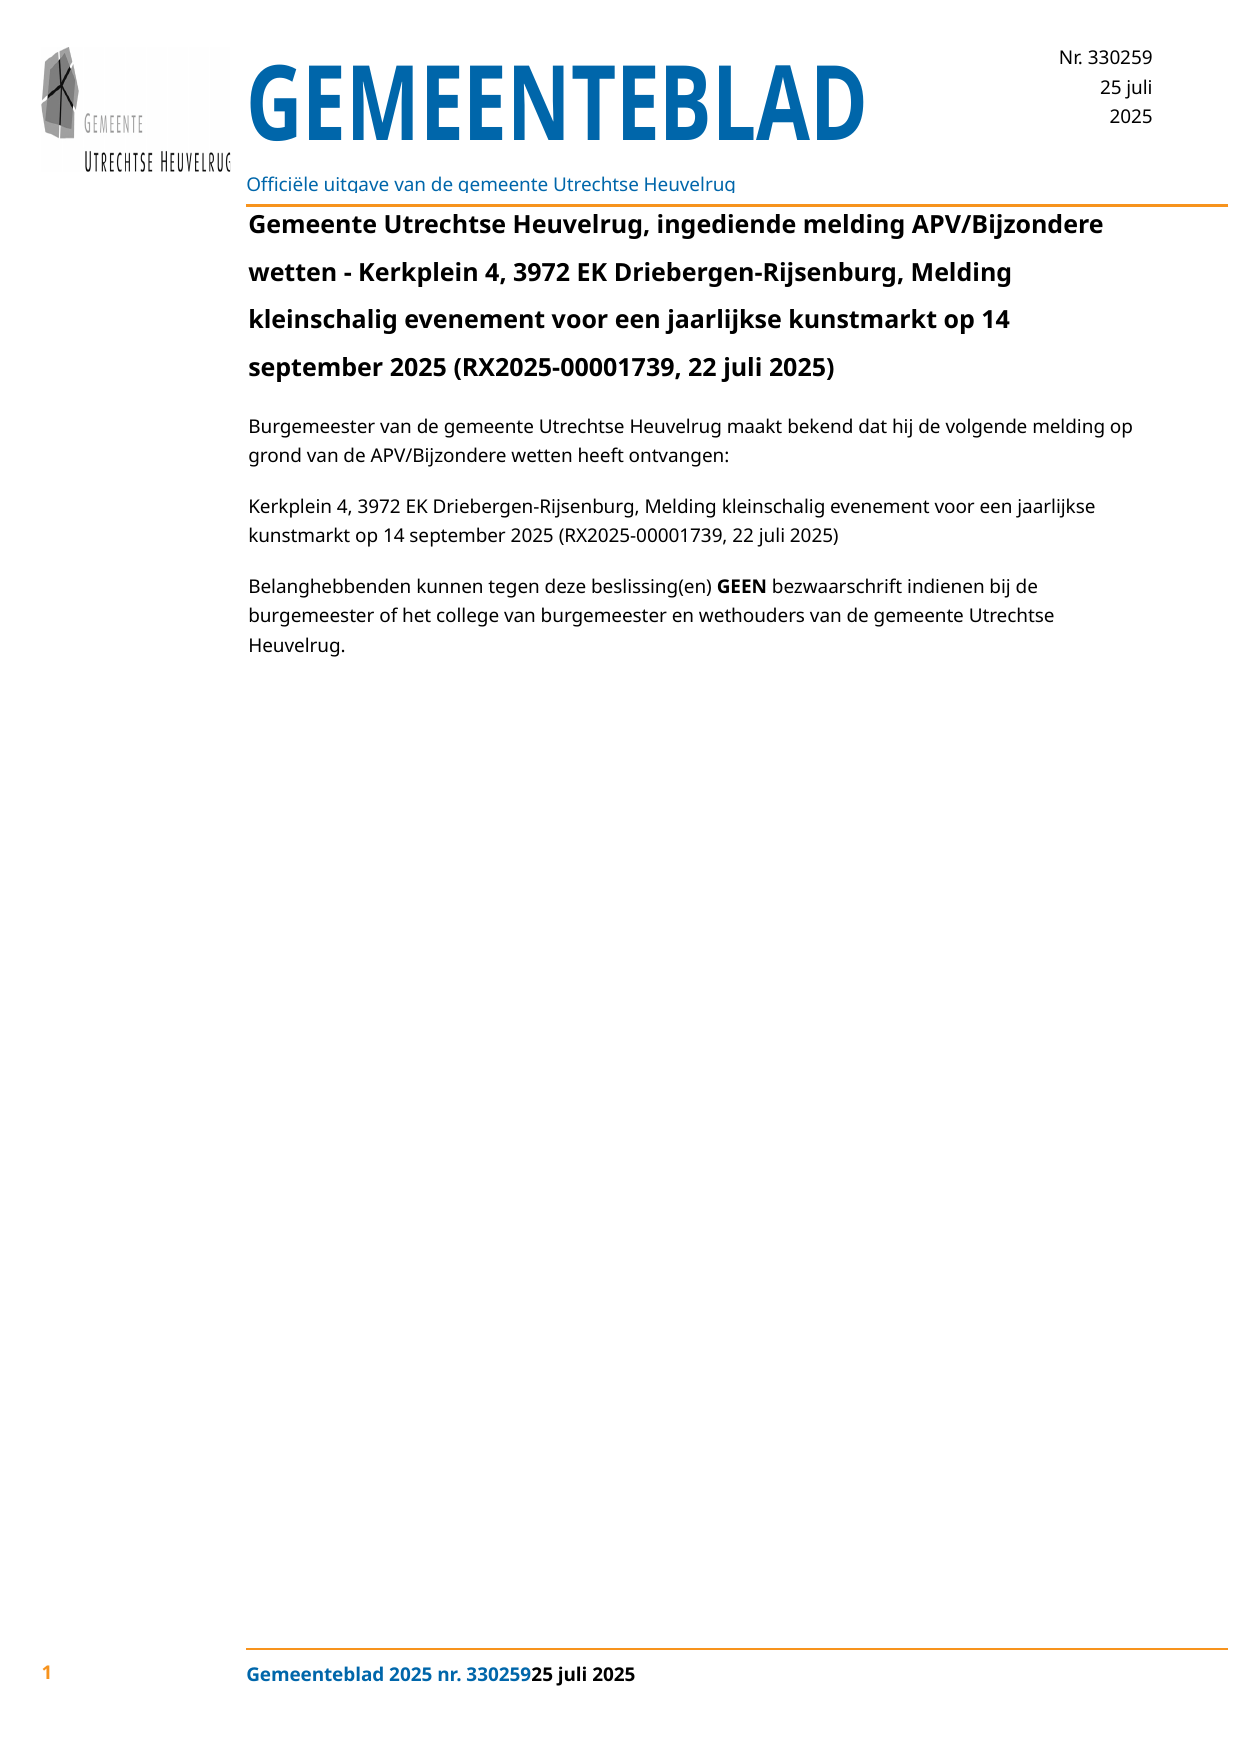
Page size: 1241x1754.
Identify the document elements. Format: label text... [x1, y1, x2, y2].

text Kerkplein 4, 3972 EK Driebergen-Rijsenburg, Melding kleinschalig evenement voor een jaarlijkse kunstmarkt op 14 september 2025 (RX2025-00001739, 22 juli 2025) [248, 493, 1152, 548]
text Gemeente Utrechtse Heuvelrug, ingediende melding APV/Bijzondere wetten - Kerkplein 4, 3972 EK Driebergen-Rijsenburg, Melding kleinschalig evenement voor een jaarlijkse kunstmarkt op 14 september 2025 (RX2025-00001739, 22 juli 2025) [248, 207, 1152, 384]
text Burgemeester van de gemeente Utrechtse Heuvelrug maakt bekend dat hij de volgende melding op grond van de APV/Bijzondere wetten heeft ontvangen: [248, 413, 1152, 468]
picture [41, 47, 231, 172]
text Belanghebbenden kunnen tegen deze beslissing(en) GEEN bezwaarschrift indienen bij de burgemeester of het college van burgemeester en wethouders van de gemeente Utrechtse Heuvelrug. [248, 573, 1152, 658]
